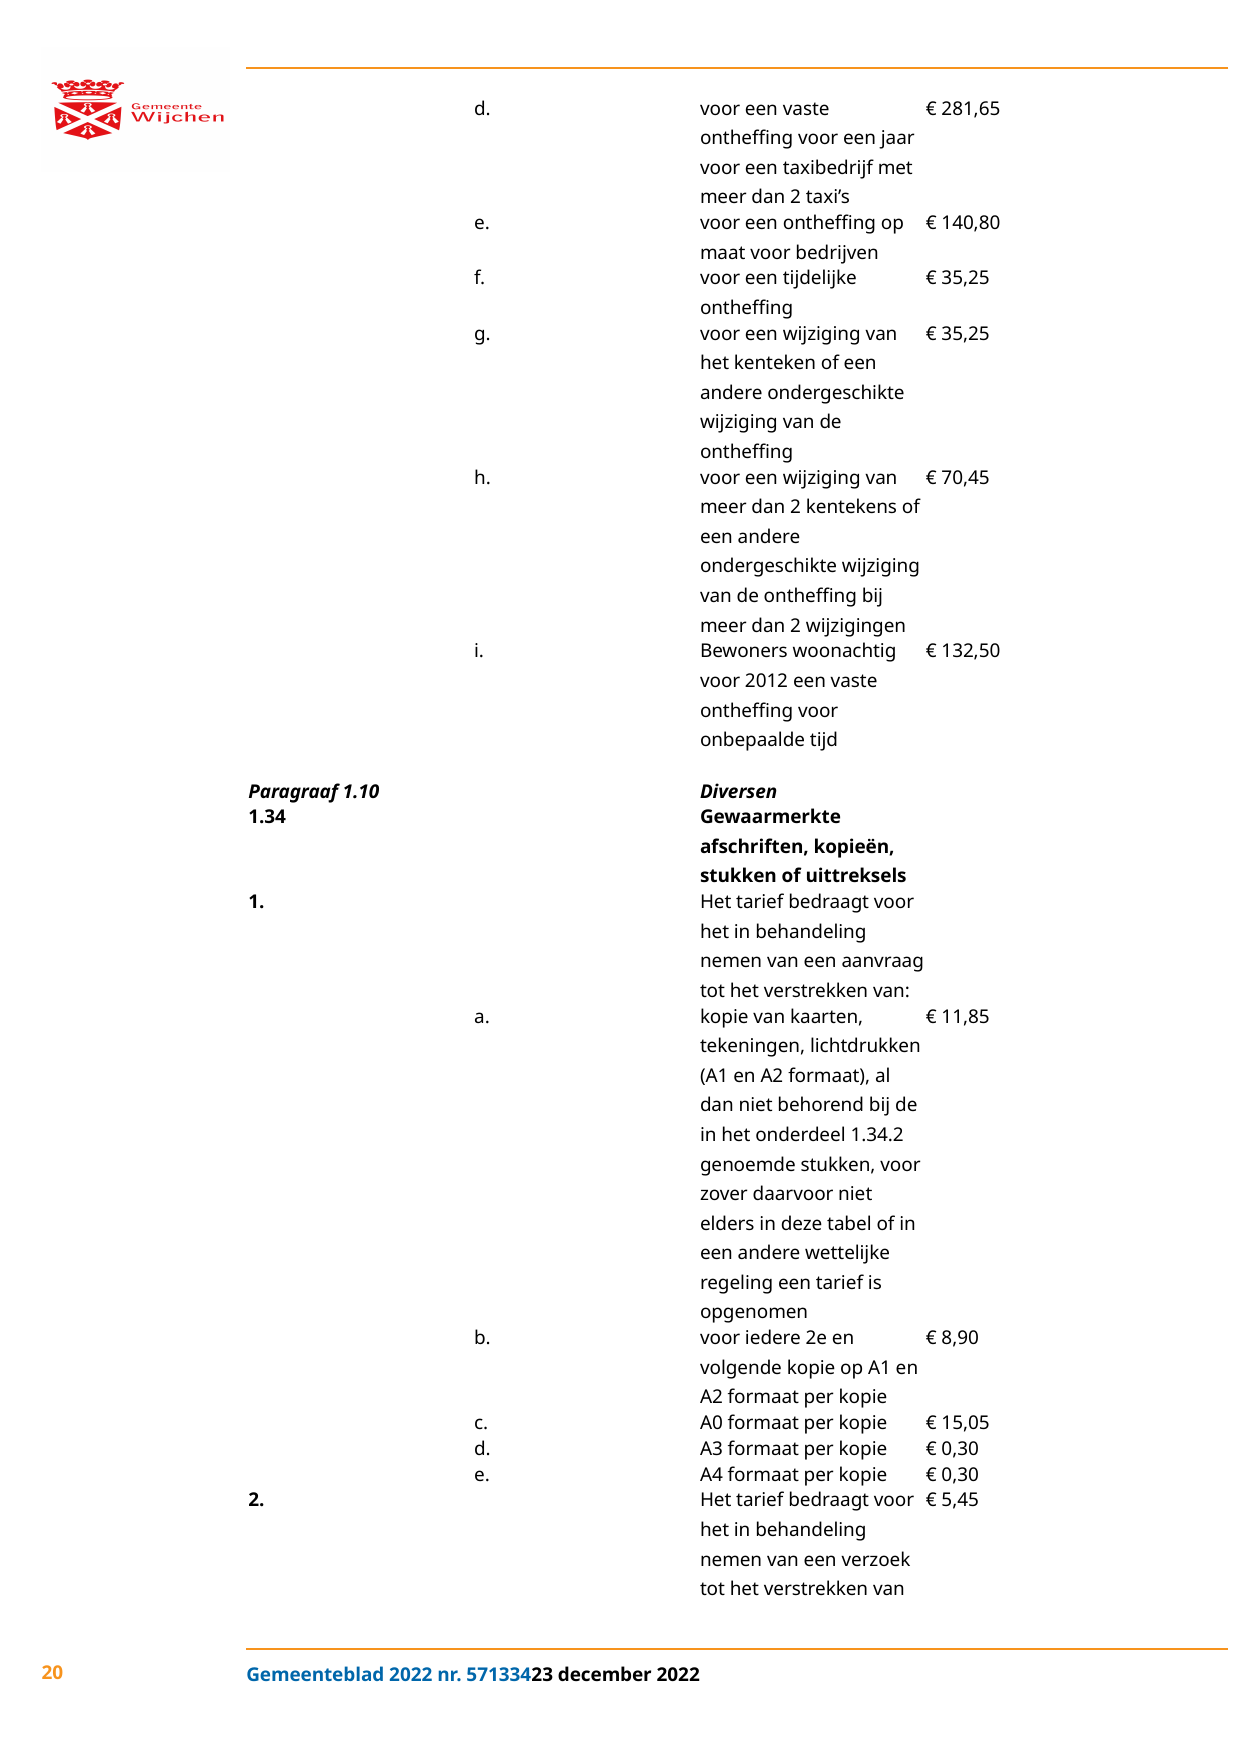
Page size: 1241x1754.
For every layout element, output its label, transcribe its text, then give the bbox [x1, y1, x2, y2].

table_cell € 281,65 [926, 95, 1152, 209]
table_cell A0 formaat per kopie [700, 1409, 926, 1435]
table_cell voor een tijdelijke ontheffing [700, 265, 926, 320]
table_cell [248, 265, 474, 320]
table_cell [248, 1435, 474, 1461]
table_cell A3 formaat per kopie [700, 1435, 926, 1461]
table_cell [926, 889, 1152, 1003]
table_cell [700, 752, 926, 778]
table_cell [248, 1003, 474, 1324]
table_cell [474, 804, 700, 888]
table_cell [248, 320, 474, 464]
table_cell Paragraaf 1.10 [248, 778, 474, 803]
table_cell d. [474, 95, 700, 209]
table_cell Bewoners woonachtig voor 2012 een vaste ontheffing voor onbepaalde tijd [700, 638, 926, 752]
table_cell A4 formaat per kopie [700, 1461, 926, 1487]
table_cell € 70,45 [926, 464, 1152, 638]
table_cell € 132,50 [926, 638, 1152, 752]
picture [41, 47, 231, 172]
table_cell [926, 752, 1152, 778]
table_cell b. [474, 1325, 700, 1409]
table_cell [474, 889, 700, 1003]
table_cell € 35,25 [926, 265, 1152, 320]
table_cell [248, 209, 474, 264]
table_cell € 11,85 [926, 1003, 1152, 1324]
table_cell voor iedere 2e en volgende kopie op A1 en A2 formaat per kopie [700, 1325, 926, 1409]
table_cell 1. [248, 889, 474, 1003]
table_cell 2. [248, 1487, 474, 1601]
table_cell voor een wijziging van het kenteken of een andere ondergeschikte wijziging van de ontheffing [700, 320, 926, 464]
table_cell [248, 1409, 474, 1435]
table_cell € 35,25 [926, 320, 1152, 464]
table_cell i. [474, 638, 700, 752]
table_cell Gewaarmerkte afschriften, kopieën, stukken of uittreksels [700, 804, 926, 888]
table_cell € 8,90 [926, 1325, 1152, 1409]
table_cell [474, 1487, 700, 1601]
table_cell voor een ontheffing op maat voor bedrijven [700, 209, 926, 264]
table_cell voor een wijziging van meer dan 2 kentekens of een andere ondergeschikte wijziging van de ontheffing bij meer dan 2 wijzigingen [700, 464, 926, 638]
table_cell kopie van kaarten, tekeningen, lichtdrukken (A1 en A2 formaat), al dan niet behorend bij de in het onderdeel 1.34.2 genoemde stukken, voor zover daarvoor niet elders in deze tabel of in een andere wettelijke regeling een tarief is opgenomen [700, 1003, 926, 1324]
table_cell [248, 1325, 474, 1409]
table_cell f. [474, 265, 700, 320]
table_cell Het tarief bedraagt voor het in behandeling nemen van een aanvraag tot het verstrekken van: [700, 889, 926, 1003]
table_cell [248, 1461, 474, 1487]
table_cell [248, 752, 474, 778]
table_cell voor een vaste ontheffing voor een jaar voor een taxibedrijf met meer dan 2 taxi’s [700, 95, 926, 209]
table_cell € 5,45 [926, 1487, 1152, 1601]
table_cell e. [474, 1461, 700, 1487]
table_cell € 0,30 [926, 1461, 1152, 1487]
table_cell [926, 778, 1152, 803]
table_cell € 0,30 [926, 1435, 1152, 1461]
table_cell € 15,05 [926, 1409, 1152, 1435]
table_cell [248, 464, 474, 638]
table_cell 1.34 [248, 804, 474, 888]
table_cell [248, 95, 474, 209]
table_cell e. [474, 209, 700, 264]
table_cell h. [474, 464, 700, 638]
table_cell Diversen [700, 778, 926, 803]
table_cell Het tarief bedraagt voor het in behandeling nemen van een verzoek tot het verstrekken van [700, 1487, 926, 1601]
table_cell [926, 804, 1152, 888]
table_cell g. [474, 320, 700, 464]
table_cell d. [474, 1435, 700, 1461]
table_cell c. [474, 1409, 700, 1435]
table_cell € 140,80 [926, 209, 1152, 264]
table_cell [474, 778, 700, 803]
table_cell [474, 752, 700, 778]
table_cell a. [474, 1003, 700, 1324]
table_cell [248, 638, 474, 752]
